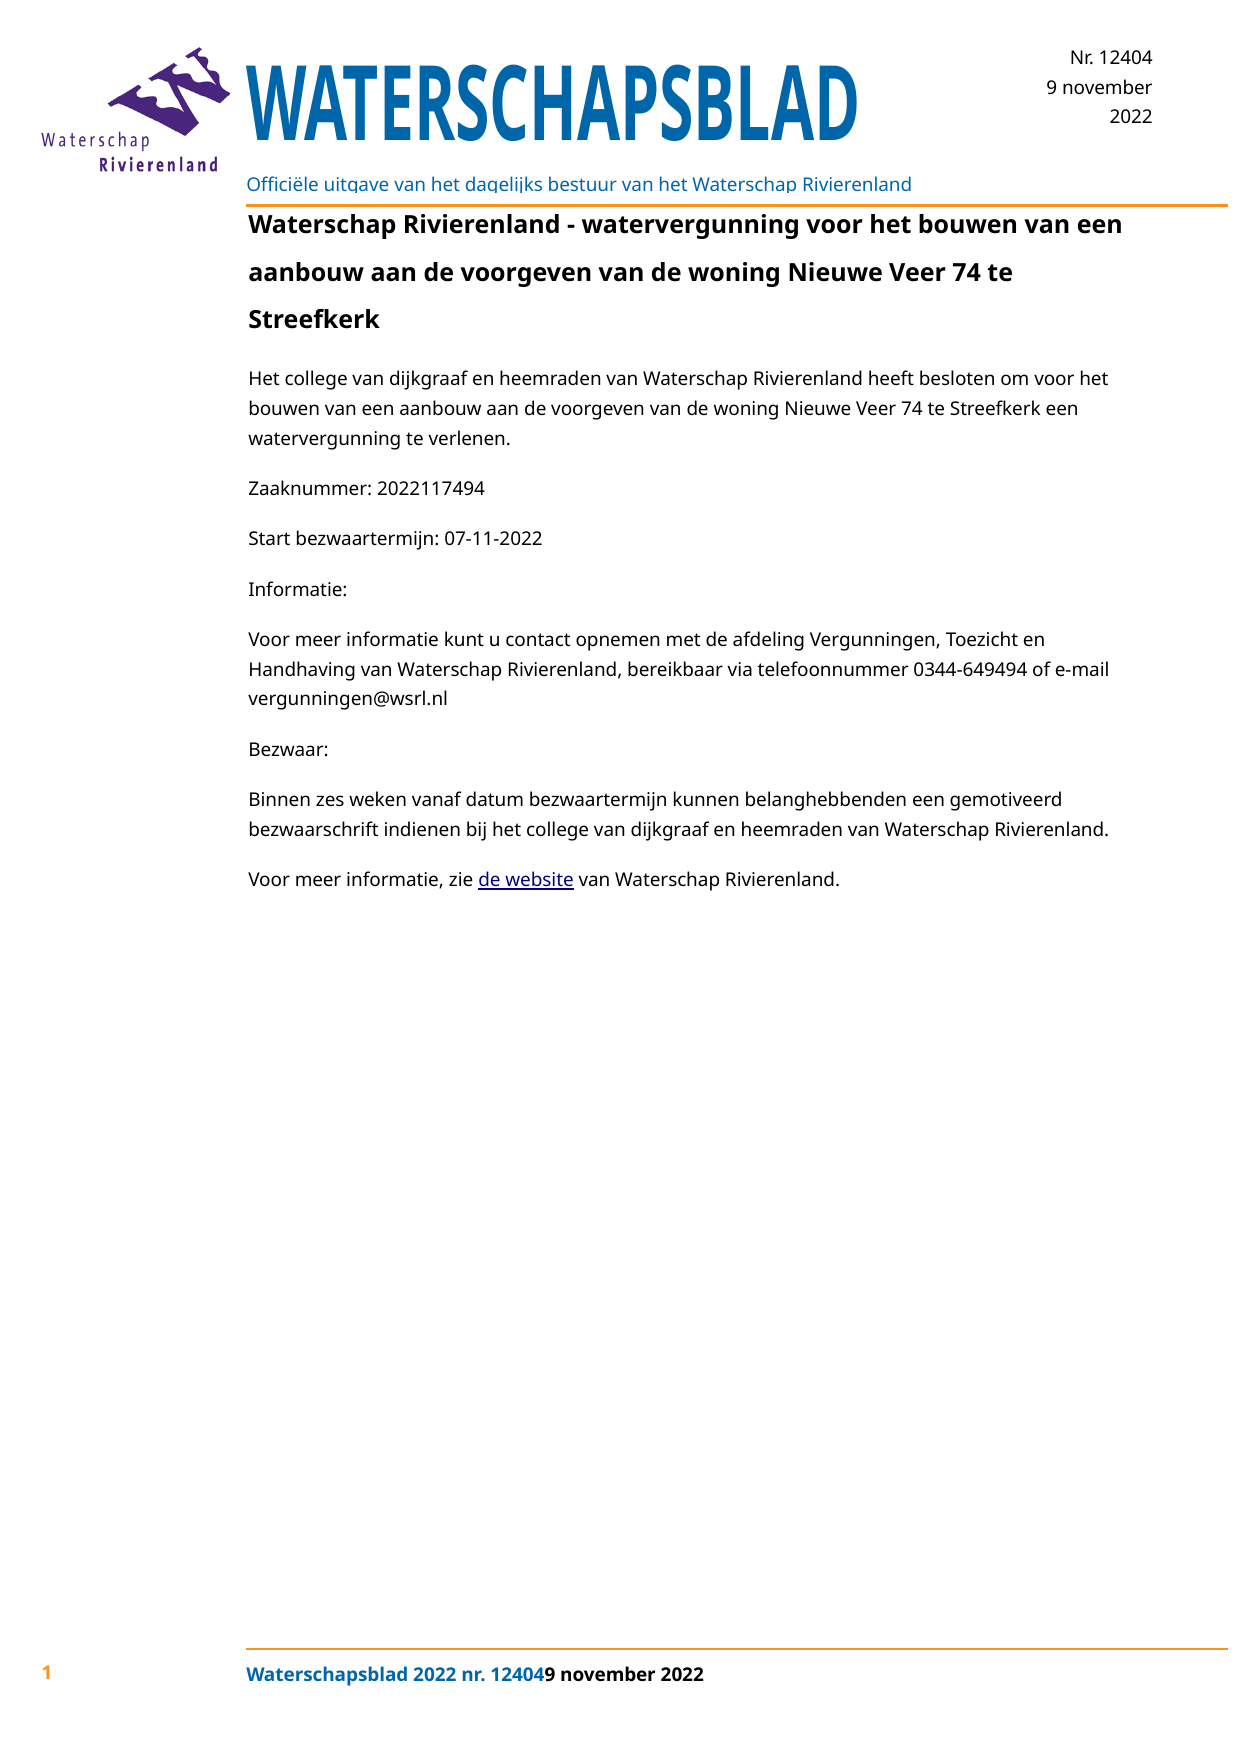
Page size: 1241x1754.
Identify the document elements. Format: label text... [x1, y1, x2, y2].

text Het college van dijkgraaf en heemraden van Waterschap Rivierenland heeft besloten om voor het bouwen van een aanbouw aan de voorgeven van de woning Nieuwe Veer 74 te Streefkerk een watervergunning te verlenen. [248, 366, 1152, 450]
text Voor meer informatie kunt u contact opnemen met de afdeling Vergunningen, Toezicht en Handhaving van Waterschap Rivierenland, bereikbaar via telefoonnummer 0344-649494 of e-mail vergunningen@wsrl.nl [248, 626, 1152, 711]
text Bezwaar: [248, 736, 1152, 762]
text Start bezwaartermijn: 07-11-2022 [248, 526, 1152, 551]
text Binnen zes weken vanaf datum bezwaartermijn kunnen belanghebbenden een gemotiveerd bezwaarschrift indienen bij het college van dijkgraaf en heemraden van Waterschap Rivierenland. [248, 786, 1152, 842]
text Informatie: [248, 576, 1152, 602]
text Voor meer informatie, zie de website van Waterschap Rivierenland. [248, 866, 1152, 892]
text Zaaknummer: 2022117494 [248, 475, 1152, 501]
picture [41, 47, 231, 172]
text Waterschap Rivierenland - watervergunning voor het bouwen van een aanbouw aan de voorgeven van de woning Nieuwe Veer 74 te Streefkerk [248, 207, 1152, 336]
